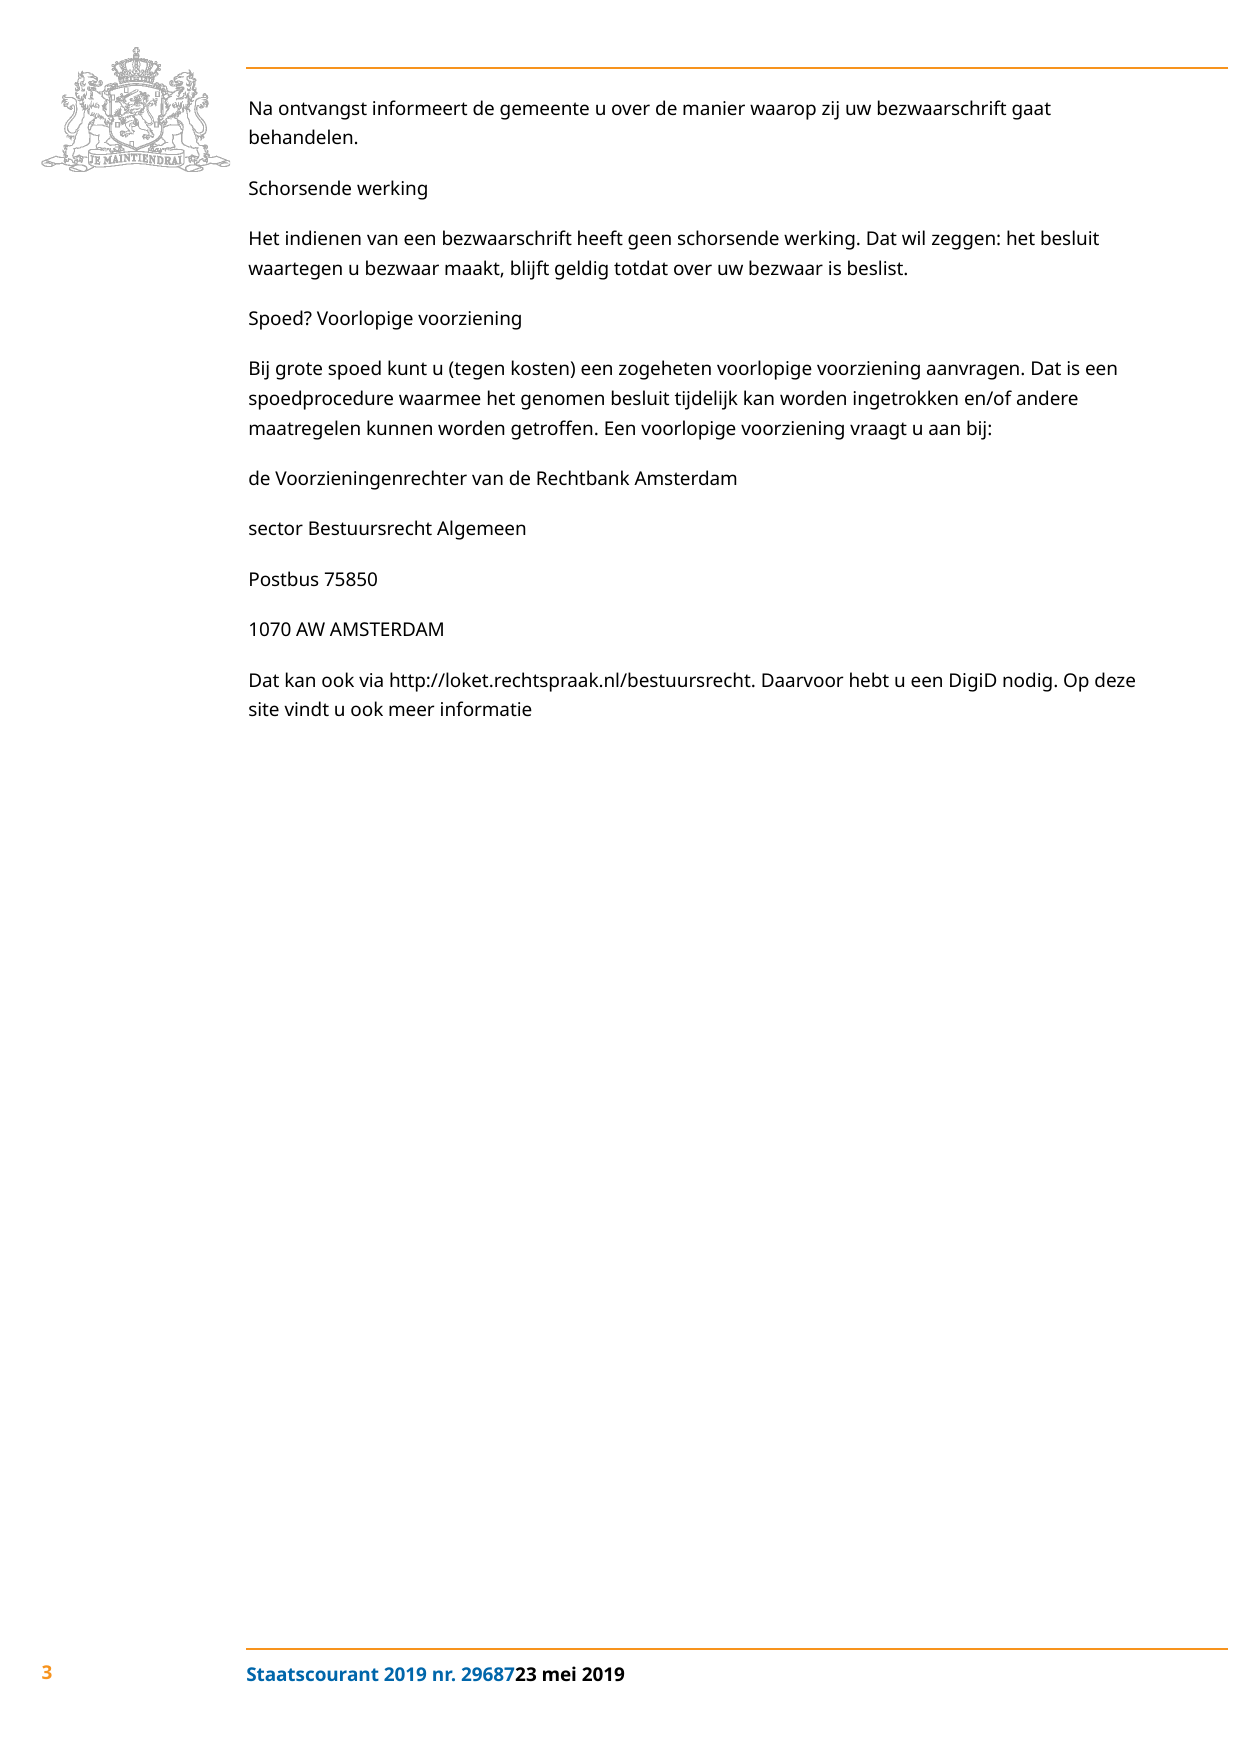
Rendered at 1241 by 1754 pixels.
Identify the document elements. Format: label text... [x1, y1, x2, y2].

text Het indienen van een bezwaarschrift heeft geen schorsende werking. Dat wil zeggen: het besluit waartegen u bezwaar maakt, blijft geldig totdat over uw bezwaar is beslist. [248, 225, 1152, 281]
picture [41, 47, 231, 172]
text Dat kan ook via http://loket.rechtspraak.nl/bestuursrecht. Daarvoor hebt u een DigiD nodig. Op deze site vindt u ook meer informatie [248, 667, 1152, 722]
text Na ontvangst informeert de gemeente u over de manier waarop zij uw bezwaarschrift gaat behandelen. [248, 95, 1152, 150]
text Postbus 75850 [248, 566, 1152, 592]
text Spoed? Voorlopige voorziening [248, 305, 1152, 331]
text Bij grote spoed kunt u (tegen kosten) een zogeheten voorlopige voorziening aanvragen. Dat is een spoedprocedure waarmee het genomen besluit tijdelijk kan worden ingetrokken en/of andere maatregelen kunnen worden getroffen. Een voorlopige voorziening vraagt u aan bij: [248, 356, 1152, 441]
text 1070 AW AMSTERDAM [248, 616, 1152, 642]
text Schorsende werking [248, 175, 1152, 201]
text de Voorzieningenrechter van de Rechtbank Amsterdam [248, 465, 1152, 491]
text sector Bestuursrecht Algemeen [248, 516, 1152, 541]
